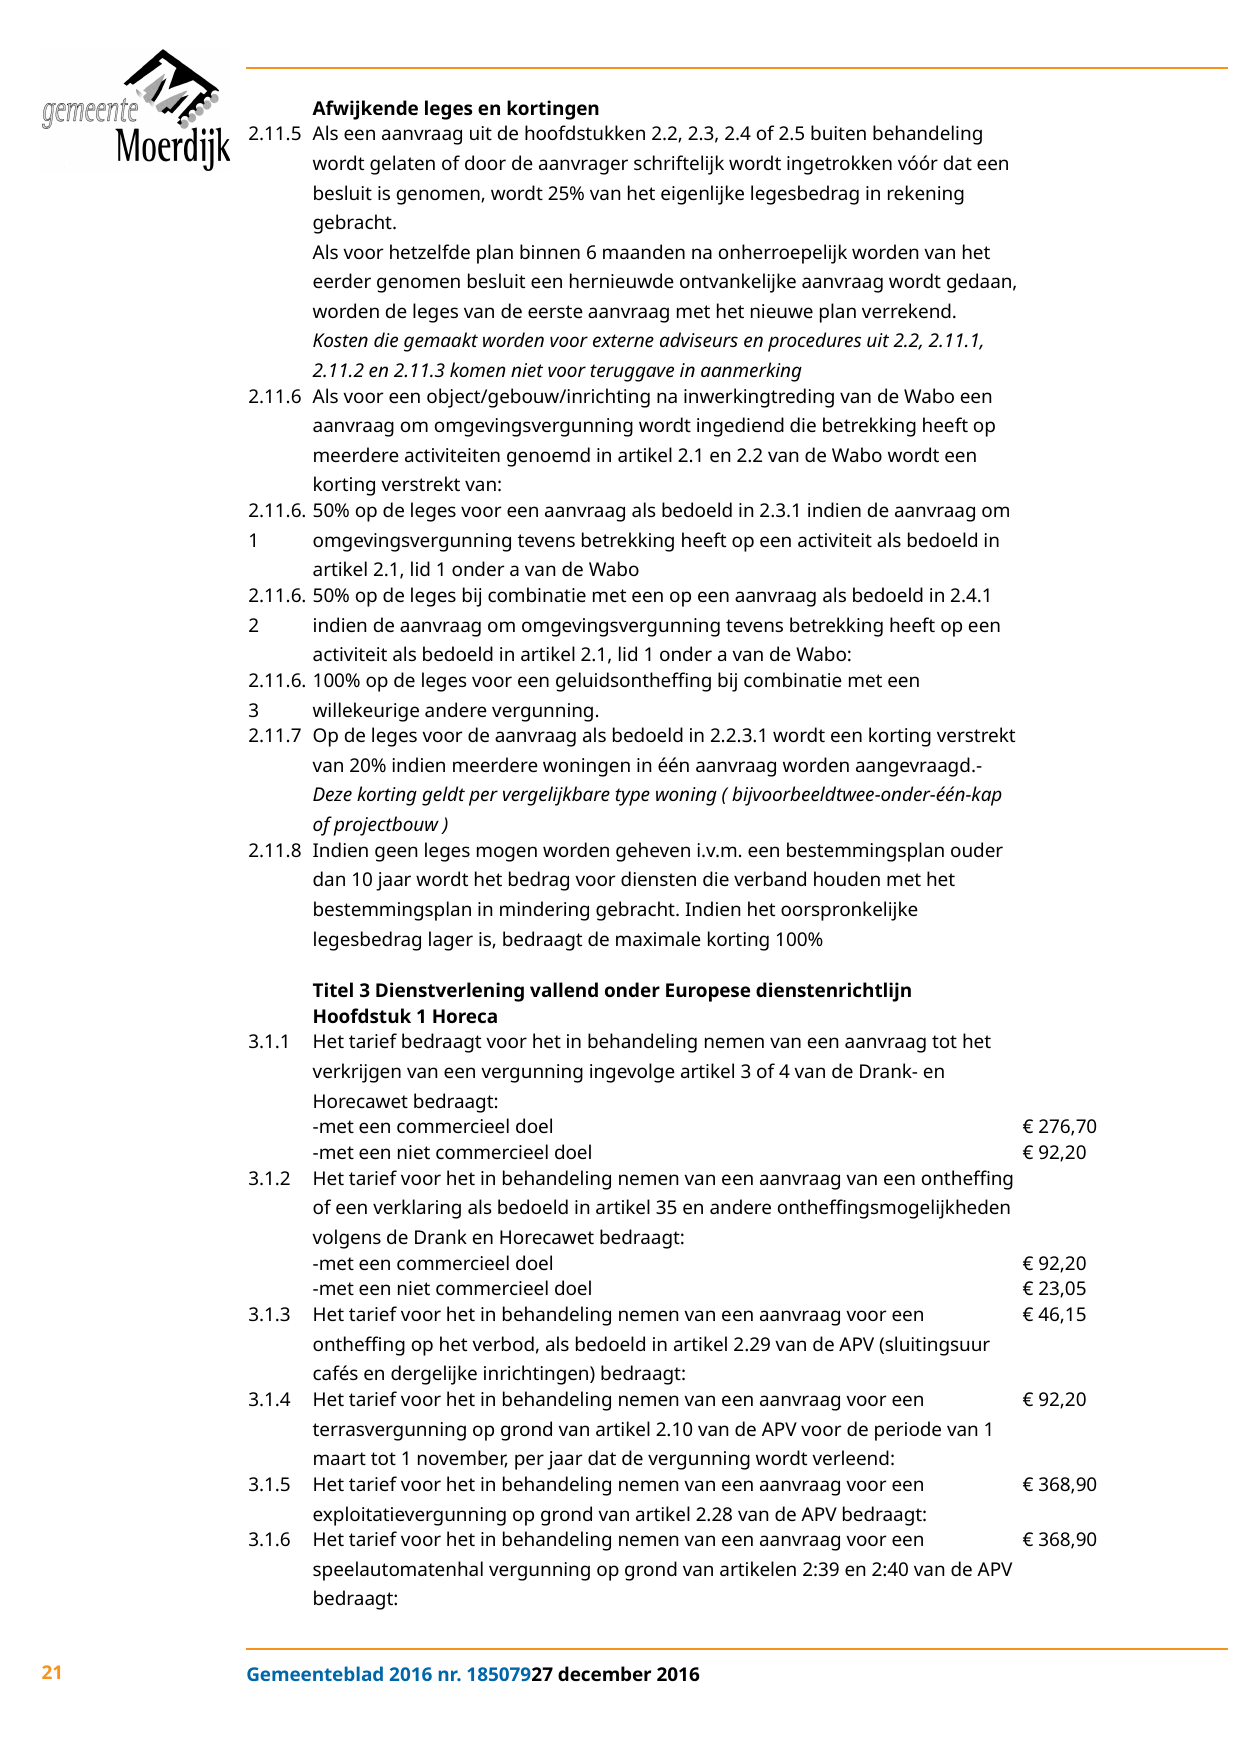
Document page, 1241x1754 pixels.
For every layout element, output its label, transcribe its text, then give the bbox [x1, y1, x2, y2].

table_cell [248, 1250, 312, 1276]
table_cell Afwijkende leges en kortingen [313, 95, 1022, 121]
table_cell 3.1.5 [248, 1471, 312, 1526]
table_cell [248, 1139, 312, 1165]
table_cell Het tarief voor het in behandeling nemen van een aanvraag voor een exploitatievergunning op grond van artikel 2.28 van de APV bedraagt: [313, 1471, 1022, 1526]
table_cell [248, 977, 312, 1003]
table_cell Het tarief voor het in behandeling nemen van een aanvraag van een ontheffing of een verklaring als bedoeld in artikel 35 en andere ontheffingsmogelijkheden volgens de Drank en Horecawet bedraagt: [313, 1165, 1022, 1250]
table_cell 50% op de leges voor een aanvraag als bedoeld in 2.3.1 indien de aanvraag om omgevingsvergunning tevens betrekking heeft op een activiteit als bedoeld in artikel 2.1, lid 1 onder a van de Wabo [313, 498, 1022, 582]
table_cell 2.11.5 [248, 121, 312, 383]
table_cell [1023, 1003, 1152, 1029]
table_cell Indien geen leges mogen worden geheven i.v.m. een bestemmingsplan ouder dan 10 jaar wordt het bedrag voor diensten die verband houden met het bestemmingsplan in mindering gebracht. Indien het oorspronkelijke legesbedrag lager is, bedraagt de maximale korting 100% [313, 837, 1022, 951]
table_cell € 368,90 [1023, 1526, 1152, 1611]
table_cell 3.1.4 [248, 1386, 312, 1471]
table_cell 2.11.6.2 [248, 582, 312, 667]
table_cell [248, 1276, 312, 1301]
table_cell -met een niet commercieel doel [313, 1139, 1022, 1165]
table_cell Als voor een object/gebouw/inrichting na inwerkingtreding van de Wabo een aanvraag om omgevingsvergunning wordt ingediend die betrekking heeft op meerdere activiteiten genoemd in artikel 2.1 en 2.2 van de Wabo wordt een korting verstrekt van: [313, 383, 1022, 497]
table_cell 2.11.6.3 [248, 667, 312, 722]
table_cell 3.1.2 [248, 1165, 312, 1250]
table_cell [1023, 837, 1152, 951]
table_cell [1023, 121, 1152, 383]
table_cell Het tarief bedraagt voor het in behandeling nemen van een aanvraag tot het verkrijgen van een vergunning ingevolge artikel 3 of 4 van de Drank- en Horecawet bedraagt: [313, 1029, 1022, 1113]
table_cell -met een niet commercieel doel [313, 1276, 1022, 1301]
table_cell [248, 951, 1152, 977]
table_cell [1023, 1165, 1152, 1250]
table_cell -met een commercieel doel [313, 1250, 1022, 1276]
table_cell 3.1.6 [248, 1526, 312, 1611]
table_cell € 46,15 [1023, 1301, 1152, 1386]
table_cell Op de leges voor de aanvraag als bedoeld in 2.2.3.1 wordt een korting verstrekt van 20% indien meerdere woningen in één aanvraag worden aangevraagd.-Deze korting geldt per vergelijkbare type woning ( bijvoorbeeldtwee-onder-één-kap of projectbouw ) [313, 723, 1022, 837]
table_cell 2.11.7 [248, 723, 312, 837]
table_cell [1023, 95, 1152, 121]
table_cell 2.11.6.1 [248, 498, 312, 582]
table_cell [248, 1114, 312, 1139]
table_cell [248, 1003, 312, 1029]
table_cell € 92,20 [1023, 1386, 1152, 1471]
table_cell 2.11.6 [248, 383, 312, 497]
table_cell [1023, 1029, 1152, 1113]
table_cell [1023, 723, 1152, 837]
table_cell 50% op de leges bij combinatie met een op een aanvraag als bedoeld in 2.4.1 indien de aanvraag om omgevingsvergunning tevens betrekking heeft op een activiteit als bedoeld in artikel 2.1, lid 1 onder a van de Wabo: [313, 582, 1022, 667]
table_cell 3.1.1 [248, 1029, 312, 1113]
table_cell Het tarief voor het in behandeling nemen van een aanvraag voor een ontheffing op het verbod, als bedoeld in artikel 2.29 van de APV (sluitingsuur cafés en dergelijke inrichtingen) bedraagt: [313, 1301, 1022, 1386]
table_cell € 23,05 [1023, 1276, 1152, 1301]
table_cell Hoofdstuk 1 Horeca [313, 1003, 1022, 1029]
table_cell Het tarief voor het in behandeling nemen van een aanvraag voor een speelautomatenhal vergunning op grond van artikelen 2:39 en 2:40 van de APV bedraagt: [313, 1526, 1022, 1611]
picture [41, 47, 231, 172]
table_cell 3.1.3 [248, 1301, 312, 1386]
table_cell 100% op de leges voor een geluidsontheffing bij combinatie met een willekeurige andere vergunning. [313, 667, 1022, 722]
table_cell [1023, 582, 1152, 667]
table_cell € 92,20 [1023, 1139, 1152, 1165]
table_cell [1023, 498, 1152, 582]
table_cell € 368,90 [1023, 1471, 1152, 1526]
table_cell [1023, 383, 1152, 497]
table_cell Het tarief voor het in behandeling nemen van een aanvraag voor een terrasvergunning op grond van artikel 2.10 van de APV voor de periode van 1 maart tot 1 november, per jaar dat de vergunning wordt verleend: [313, 1386, 1022, 1471]
table_cell [1023, 667, 1152, 722]
table_cell Als een aanvraag uit de hoofdstukken 2.2, 2.3, 2.4 of 2.5 buiten behandeling wordt gelaten of door de aanvrager schriftelijk wordt ingetrokken vóór dat een besluit is genomen, wordt 25% van het eigenlijke legesbedrag in rekening gebracht. Als voor hetzelfde plan binnen 6 maanden na onherroepelijk worden van het eerder genomen besluit een hernieuwde ontvankelijke aanvraag wordt gedaan, worden de leges van de eerste aanvraag met het nieuwe plan verrekend. Kosten die gemaakt worden voor externe adviseurs en procedures uit 2.2, 2.11.1, 2.11.2 en 2.11.3 komen niet voor teruggave in aanmerking [313, 121, 1022, 383]
table_cell Titel 3 Dienstverlening vallend onder Europese dienstenrichtlijn [313, 977, 1022, 1003]
table_cell -met een commercieel doel [313, 1114, 1022, 1139]
table_cell [1023, 977, 1152, 1003]
table_cell € 276,70 [1023, 1114, 1152, 1139]
table_cell 2.11.8 [248, 837, 312, 951]
table_cell € 92,20 [1023, 1250, 1152, 1276]
table_cell [248, 95, 312, 121]
